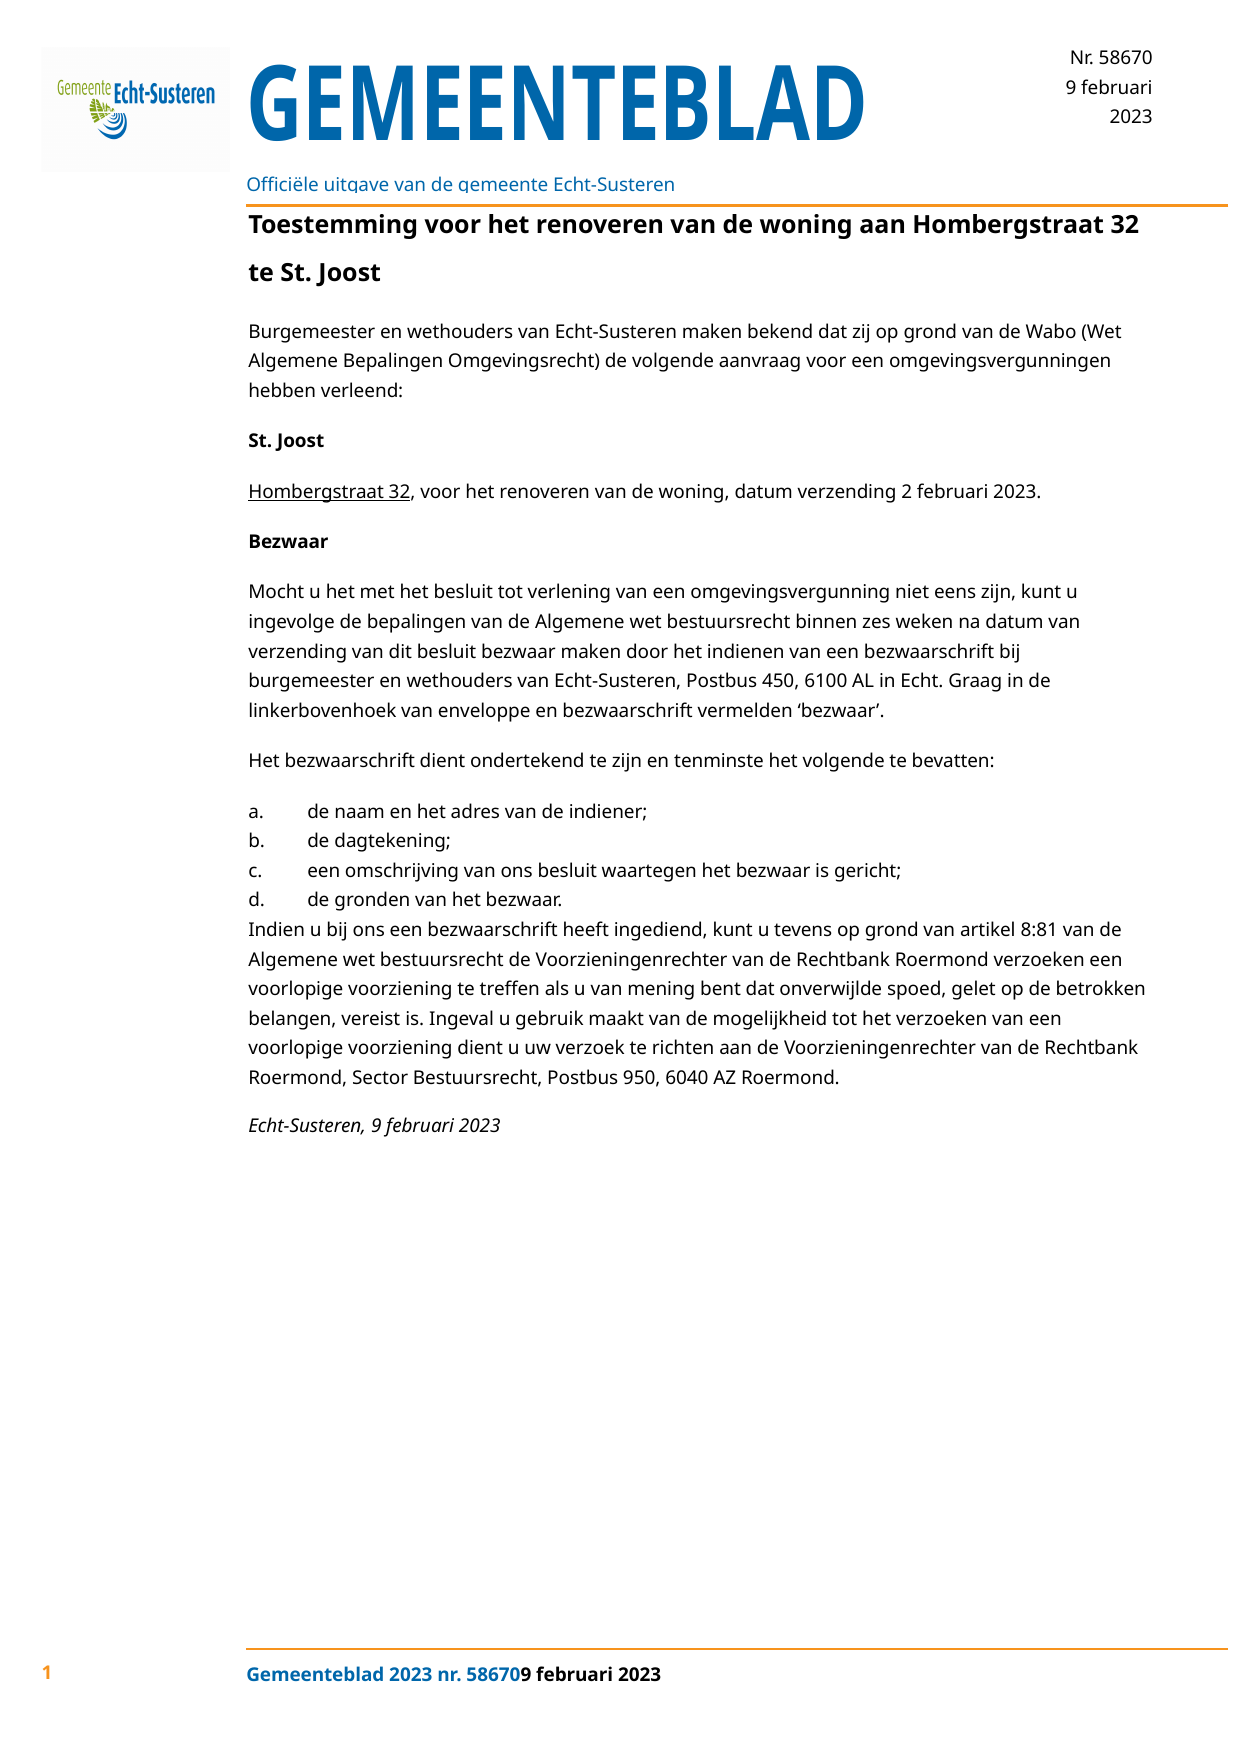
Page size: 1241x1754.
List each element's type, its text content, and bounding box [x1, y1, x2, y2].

text Echt-Susteren, 9 februari 2023 [248, 1112, 1152, 1138]
list de dagtekening; [248, 827, 1152, 853]
text St. Joost [248, 427, 1152, 453]
list een omschrijving van ons besluit waartegen het bezwaar is gericht; [248, 857, 1152, 883]
text Indien u bij ons een bezwaarschrift heeft ingediend, kunt u tevens op grond van artikel 8:81 van de Algemene wet bestuursrecht de Voorzieningenrechter van de Rechtbank Roermond verzoeken een voorlopige voorziening te treffen als u van mening bent dat onverwijlde spoed, gelet op de betrokken belangen, vereist is. Ingeval u gebruik maakt van de mogelijkheid tot het verzoeken van een voorlopige voorziening dient u uw verzoek te richten aan de Voorzieningenrechter van de Rechtbank Roermond, Sector Bestuursrecht, Postbus 950, 6040 AZ Roermond. [248, 916, 1152, 1090]
text Het bezwaarschrift dient ondertekend te zijn en tenminste het volgende te bevatten: [248, 747, 1152, 773]
text Hombergstraat 32, voor het renoveren van de woning, datum verzending 2 februari 2023. [248, 478, 1152, 504]
text Burgemeester en wethouders van Echt-Susteren maken bekend dat zij op grond van de Wabo (Wet Algemene Bepalingen Omgevingsrecht) de volgende aanvraag voor een omgevingsvergunningen hebben verleend: [248, 318, 1152, 403]
list de naam en het adres van de indiener; [248, 798, 1152, 824]
text Mocht u het met het besluit tot verlening van een omgevingsvergunning niet eens zijn, kunt u ingevolge de bepalingen van de Algemene wet bestuursrecht binnen zes weken na datum van verzending van dit besluit bezwaar maken door het indienen van een bezwaarschrift bij burgemeester en wethouders van Echt-Susteren, Postbus 450, 6100 AL in Echt. Graag in de linkerbovenhoek van enveloppe en bezwaarschrift vermelden ‘bezwaar’. [248, 579, 1152, 723]
text Bezwaar [248, 528, 1152, 554]
text Toestemming voor het renoveren van de woning aan Hombergstraat 32 te St. Joost [248, 207, 1152, 288]
picture [41, 47, 231, 172]
list de gronden van het bezwaar. [248, 887, 1152, 912]
